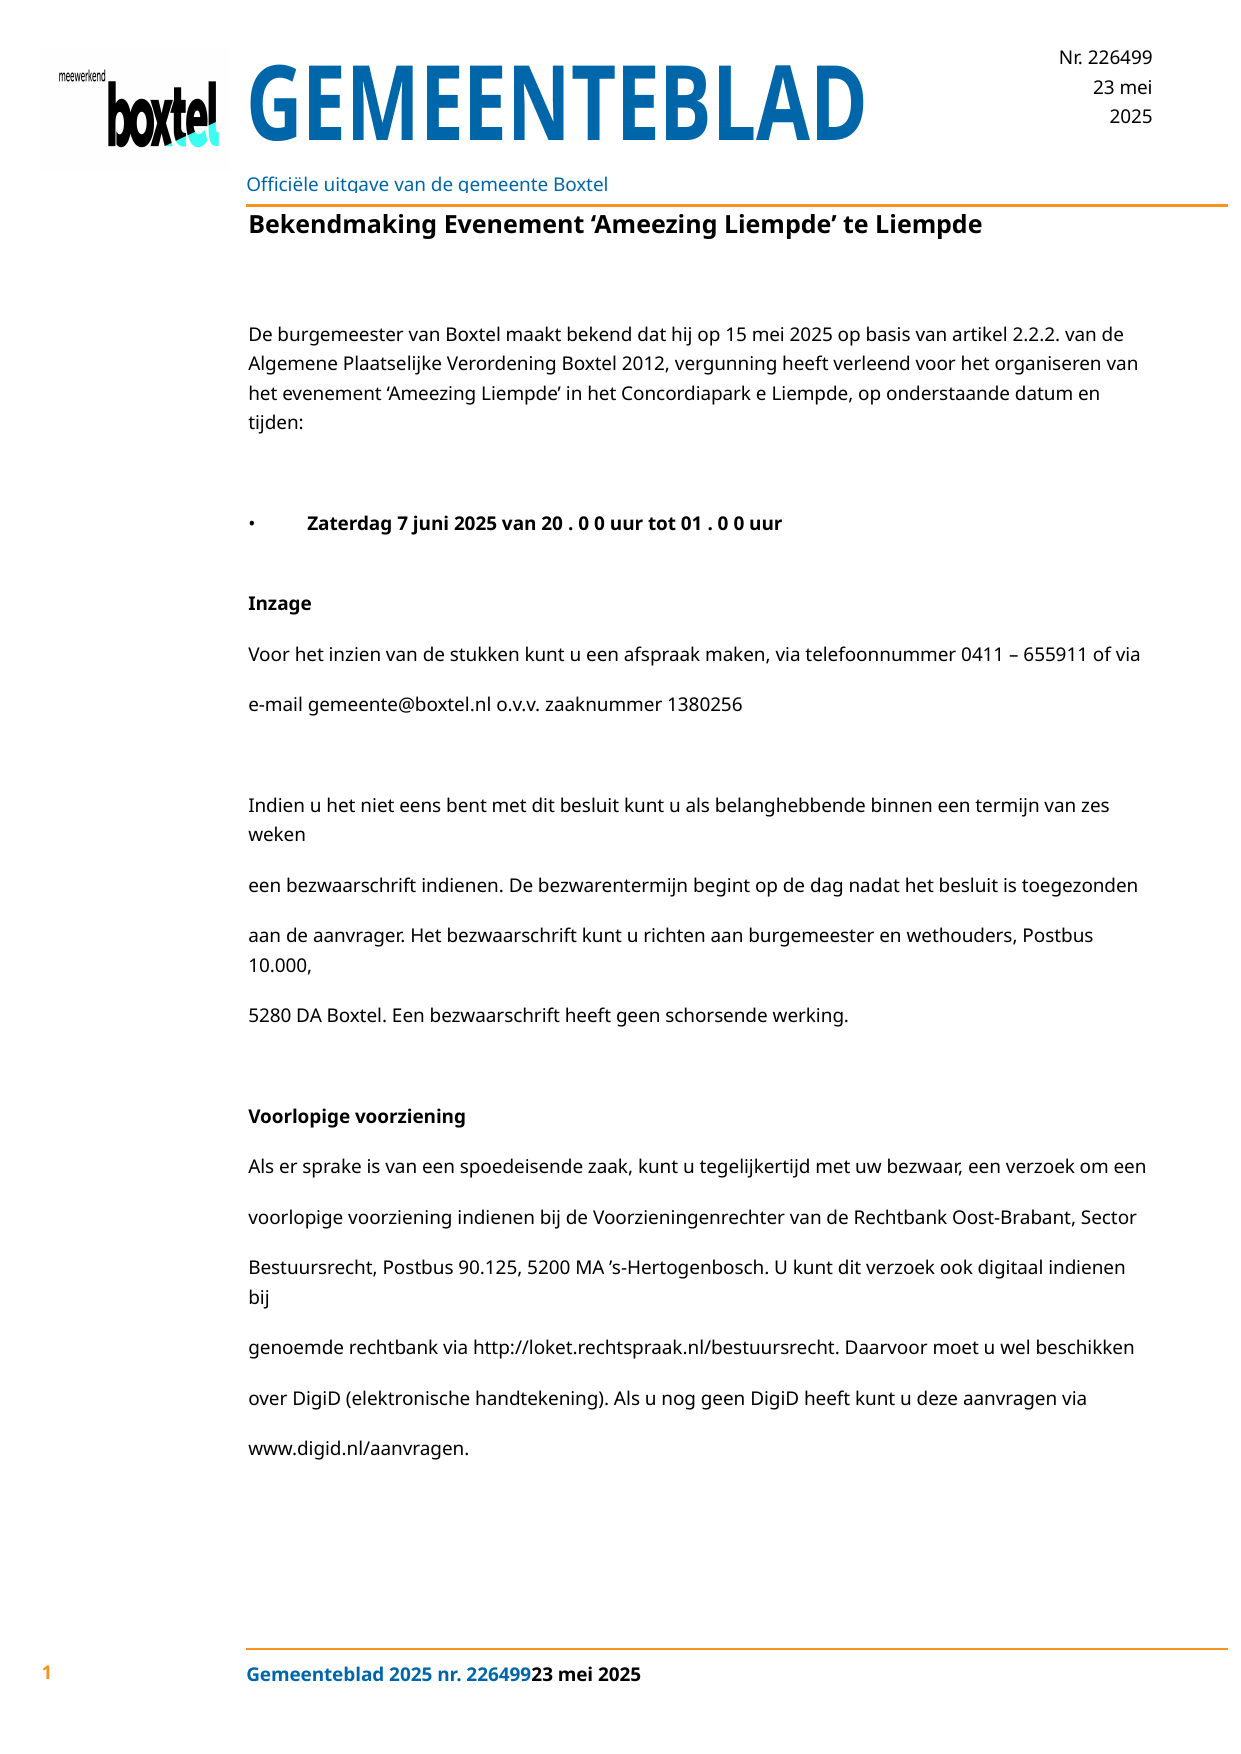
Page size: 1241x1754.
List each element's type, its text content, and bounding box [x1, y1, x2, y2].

text een bezwaarschrift indienen. De bezwarentermijn begint op de dag nadat het besluit is toegezonden [248, 872, 1152, 898]
text Bekendmaking Evenement ‘Ameezing Liempde’ te Liempde [248, 207, 1152, 241]
text De burgemeester van Boxtel maakt bekend dat hij op 15 mei 2025 op basis van artikel 2.2.2. van de Algemene Plaatselijke Verordening Boxtel 2012, vergunning heeft verleend voor het organiseren van het evenement ‘Ameezing Liempde’ in het Concordiapark e Liempde, op onderstaande datum en tijden: [248, 321, 1152, 435]
text Indien u het niet eens bent met dit besluit kunt u als belanghebbende binnen een termijn van zes weken [248, 792, 1152, 847]
text voorlopige voorziening indienen bij de Voorzieningenrechter van de Rechtbank Oost-Brabant, Sector [248, 1204, 1152, 1230]
text Voorlopige voorziening [248, 1103, 1152, 1129]
text 5280 DA Boxtel. Een bezwaarschrift heeft geen schorsende werking. [248, 1002, 1152, 1028]
text Voor het inzien van de stukken kunt u een afspraak maken, via telefoonnummer 0411 – 655911 of via [248, 641, 1152, 666]
text www.digid.nl/aanvragen. [248, 1435, 1152, 1461]
text aan de aanvrager. Het bezwaarschrift kunt u richten aan burgemeester en wethouders, Postbus 10.000, [248, 922, 1152, 978]
text Bestuursrecht, Postbus 90.125, 5200 MA ’s-Hertogenbosch. U kunt dit verzoek ook digitaal indienen bij [248, 1254, 1152, 1310]
text e-mail gemeente@boxtel.nl o.v.v. zaaknummer 1380256 [248, 691, 1152, 717]
text Als er sprake is van een spoedeisende zaak, kunt u tegelijkertijd met uw bezwaar, een verzoek om een [248, 1154, 1152, 1179]
list Zaterdag 7 juni 2025 van 20 . 0 0 uur tot 01 . 0 0 uur [248, 510, 1152, 536]
text over DigiD (elektronische handtekening). Als u nog geen DigiD heeft kunt u deze aanvragen via [248, 1385, 1152, 1411]
text genoemde rechtbank via http://loket.rechtspraak.nl/bestuursrecht. Daarvoor moet u wel beschikken [248, 1334, 1152, 1360]
text Inzage [248, 590, 1152, 616]
picture [41, 47, 231, 172]
